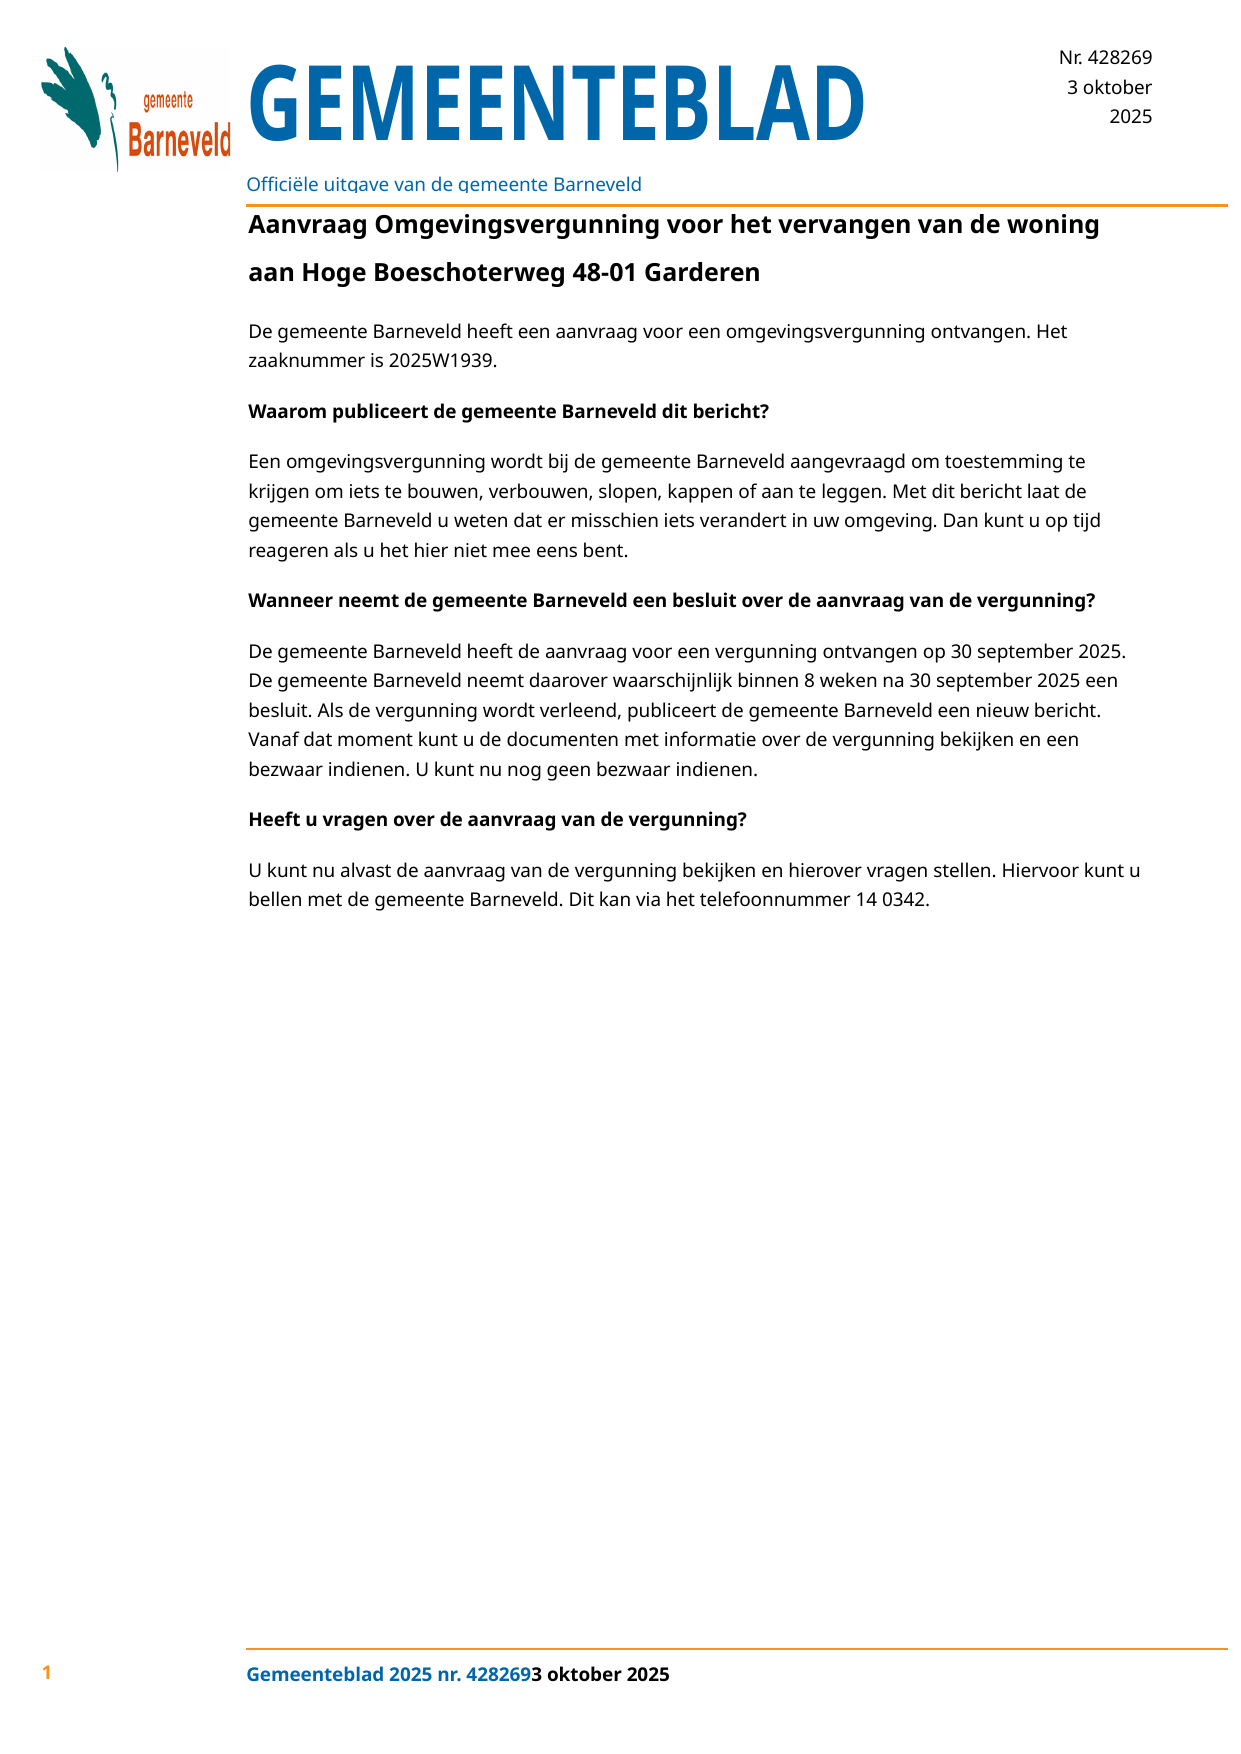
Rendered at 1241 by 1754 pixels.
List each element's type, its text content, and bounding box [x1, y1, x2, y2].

text Waarom publiceert de gemeente Barneveld dit bericht? [248, 398, 1152, 424]
text Een omgevingsvergunning wordt bij de gemeente Barneveld aangevraagd om toestemming te krijgen om iets te bouwen, verbouwen, slopen, kappen of aan te leggen. Met dit bericht laat de gemeente Barneveld u weten dat er misschien iets verandert in uw omgeving. Dan kunt u op tijd reageren als u het hier niet mee eens bent. [248, 448, 1152, 563]
text Heeft u vragen over de aanvraag van de vergunning? [248, 807, 1152, 832]
text De gemeente Barneveld heeft een aanvraag voor een omgevingsvergunning ontvangen. Het zaaknummer is 2025W1939. [248, 318, 1152, 373]
text Wanneer neemt de gemeente Barneveld een besluit over de aanvraag van de vergunning? [248, 587, 1152, 613]
text De gemeente Barneveld heeft de aanvraag voor een vergunning ontvangen op 30 september 2025. De gemeente Barneveld neemt daarover waarschijnlijk binnen 8 weken na 30 september 2025 een besluit. Als de vergunning wordt verleend, publiceert de gemeente Barneveld een nieuw bericht. Vanaf dat moment kunt u de documenten met informatie over de vergunning bekijken en een bezwaar indienen. U kunt nu nog geen bezwaar indienen. [248, 638, 1152, 782]
text U kunt nu alvast de aanvraag van de vergunning bekijken en hierover vragen stellen. Hiervoor kunt u bellen met de gemeente Barneveld. Dit kan via het telefoonnummer 14 0342. [248, 857, 1152, 912]
text Aanvraag Omgevingsvergunning voor het vervangen van de woning aan Hoge Boeschoterweg 48-01 Garderen [248, 207, 1152, 288]
picture [41, 47, 231, 172]
